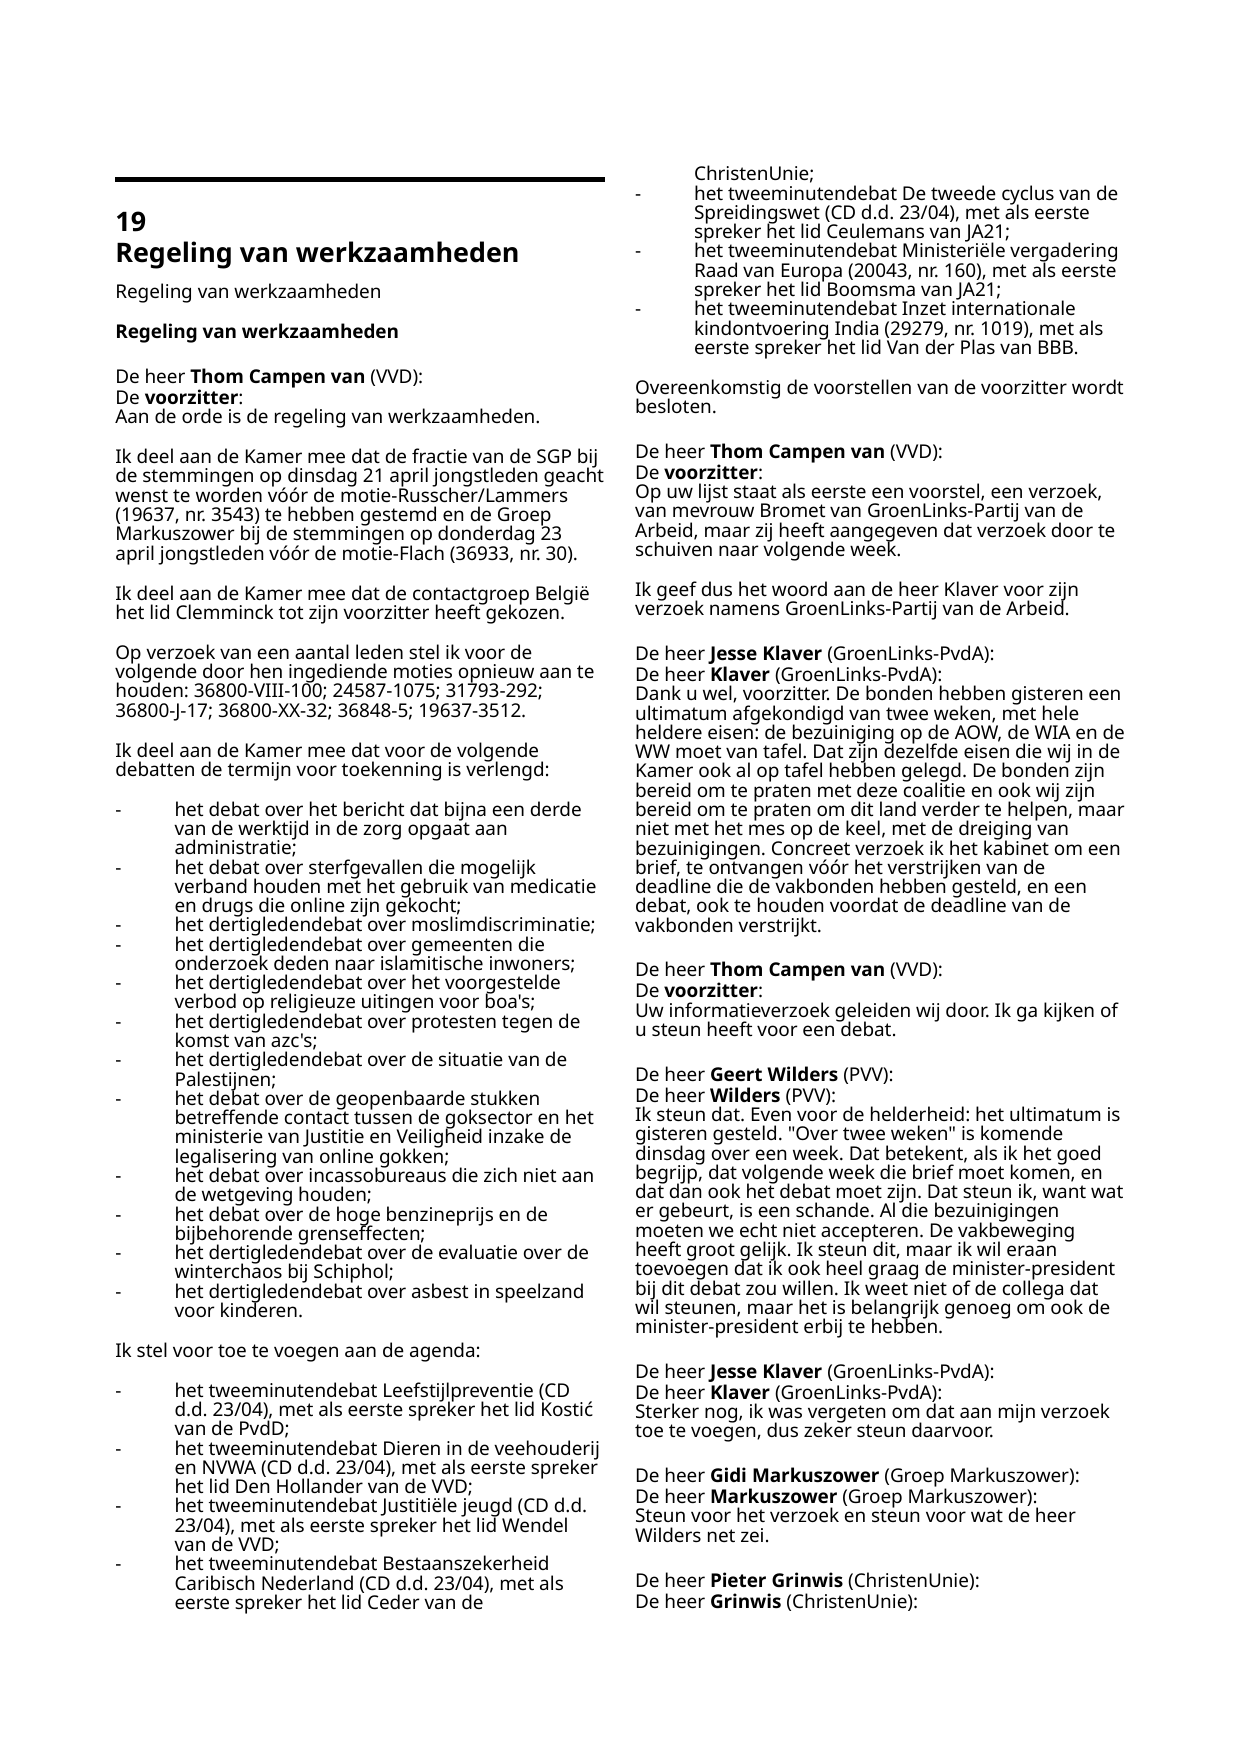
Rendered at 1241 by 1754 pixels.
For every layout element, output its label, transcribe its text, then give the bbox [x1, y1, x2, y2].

list het tweeminutendebat De tweede cyclus van de Spreidingswet (CD d.d. 23/04), met als eerste spreker het lid Ceulemans van JA21; [635, 184, 1125, 242]
text De heer Geert Wilders (PVV): [635, 1061, 1125, 1087]
text Regeling van werkzaamheden [115, 283, 605, 302]
text Aan de orde is de regeling van werkzaamheden. [115, 408, 605, 427]
text Dank u wel, voorzitter. De bonden hebben gisteren een ultimatum afgekondigd van twee weken, met hele heldere eisen: de bezuiniging op de AOW, de WIA en de WW moet van tafel. Dat zijn dezelfde eisen die wij in de Kamer ook al op tafel hebben gelegd. De bonden zijn bereid om te praten met deze coalitie en ook wij zijn bereid om te praten om dit land verder te helpen, maar niet met het mes op de keel, met de dreiging van bezuinigingen. Concreet verzoek ik het kabinet om een brief, te ontvangen vóór het verstrijken van de deadline die de vakbonden hebben gesteld, en een debat, ook te houden voordat de deadline van de vakbonden verstrijkt. [635, 685, 1125, 936]
list het dertigledendebat over het voorgestelde verbod op religieuze uitingen voor boa's; [115, 974, 605, 1013]
list het tweeminutendebat Inzet internationale kindontvoering India (29279, nr. 1019), met als eerste spreker het lid Van der Plas van BBB. [635, 300, 1125, 358]
text De heer Thom Campen van (VVD): [115, 363, 605, 389]
list het tweeminutendebat Bestaanszekerheid Caribisch Nederland (CD d.d. 23/04), met als eerste spreker het lid Ceder van de [115, 1555, 605, 1613]
list ChristenUnie; [635, 165, 1125, 184]
text De heer Grinwis (ChristenUnie): [635, 1593, 1125, 1612]
text Ik deel aan de Kamer mee dat de fractie van de SGP bij de stemmingen op dinsdag 21 april jongstleden geacht wenst te worden vóór de motie-Russcher/Lammers (19637, nr. 3543) te hebben gestemd en de Groep Markuszower bij de stemmingen op donderdag 23 april jongstleden vóór de motie-Flach (36933, nr. 30). [115, 448, 605, 564]
text De heer Jesse Klaver (GroenLinks-PvdA): [635, 1358, 1125, 1384]
text Ik deel aan de Kamer mee dat voor de volgende debatten de termijn voor toekenning is verlengd: [115, 742, 605, 780]
list het debat over sterfgevallen die mogelijk verband houden met het gebruik van medicatie en drugs die online zijn gekocht; [115, 859, 605, 916]
text Regeling van werkzaamheden [115, 239, 605, 283]
text 19 [115, 203, 605, 239]
text De heer Wilders (PVV): [635, 1087, 1125, 1106]
text Sterker nog, ik was vergeten om dat aan mijn verzoek toe te voegen, dus zeker steun daarvoor. [635, 1403, 1125, 1442]
list het dertigledendebat over de situatie van de Palestijnen; [115, 1051, 605, 1090]
text De heer Pieter Grinwis (ChristenUnie): [635, 1567, 1125, 1593]
list het debat over incassobureaus die zich niet aan de wetgeving houden; [115, 1167, 605, 1206]
text Ik deel aan de Kamer mee dat de contactgroep België het lid Clemminck tot zijn voorzitter heeft gekozen. [115, 584, 605, 623]
list het tweeminutendebat Ministeriële vergadering Raad van Europa (20043, nr. 160), met als eerste spreker het lid Boomsma van JA21; [635, 242, 1125, 300]
list het tweeminutendebat Leefstijlpreventie (CD d.d. 23/04), met als eerste spreker het lid Kostić van de PvdD; [115, 1382, 605, 1440]
text Ik steun dat. Even voor de helderheid: het ultimatum is gisteren gesteld. "Over twee weken" is komende dinsdag over een week. Dat betekent, als ik het goed begrijp, dat volgende week die brief moet komen, en dat dan ook het debat moet zijn. Dat steun ik, want wat er gebeurt, is een schande. Al die bezuinigingen moeten we echt niet accepteren. De vakbeweging heeft groot gelijk. Ik steun dit, maar ik wil eraan toevoegen dat ik ook heel graag de minister-president bij dit debat zou willen. Ik weet niet of de collega dat wil steunen, maar het is belangrijk genoeg om ook de minister-president erbij te hebben. [635, 1106, 1125, 1337]
text De heer Jesse Klaver (GroenLinks-PvdA): [635, 640, 1125, 666]
text Overeenkomstig de voorstellen van de voorzitter wordt besloten. [635, 379, 1125, 417]
text De heer Klaver (GroenLinks-PvdA): [635, 1384, 1125, 1403]
list het tweeminutendebat Justitiële jeugd (CD d.d. 23/04), met als eerste spreker het lid Wendel van de VVD; [115, 1497, 605, 1555]
text De voorzitter: [635, 982, 1125, 1002]
text Regeling van werkzaamheden [115, 323, 605, 342]
list het tweeminutendebat Dieren in de veehouderij en NVWA (CD d.d. 23/04), met als eerste spreker het lid Den Hollander van de VVD; [115, 1440, 605, 1497]
list het debat over de geopenbaarde stukken betreffende contact tussen de goksector en het ministerie van Justitie en Veiligheid inzake de legalisering van online gokken; [115, 1090, 605, 1167]
text De heer Thom Campen van (VVD): [635, 438, 1125, 464]
text Steun voor het verzoek en steun voor wat de heer Wilders net zei. [635, 1507, 1125, 1546]
text De heer Thom Campen van (VVD): [635, 957, 1125, 982]
text De heer Gidi Markuszower (Groep Markuszower): [635, 1462, 1125, 1488]
list het debat over de hoge benzineprijs en de bijbehorende grenseffecten; [115, 1206, 605, 1244]
list het dertigledendebat over gemeenten die onderzoek deden naar islamitische inwoners; [115, 936, 605, 974]
list het debat over het bericht dat bijna een derde van de werktijd in de zorg opgaat aan administratie; [115, 801, 605, 859]
text Ik geef dus het woord aan de heer Klaver voor zijn verzoek namens GroenLinks-Partij van de Arbeid. [635, 581, 1125, 619]
text Ik stel voor toe te voegen aan de agenda: [115, 1342, 605, 1361]
list het dertigledendebat over de evaluatie over de winterchaos bij Schiphol; [115, 1244, 605, 1283]
text De voorzitter: [635, 464, 1125, 483]
text Uw informatieverzoek geleiden wij door. Ik ga kijken of u steun heeft voor een debat. [635, 1002, 1125, 1040]
list het dertigledendebat over protesten tegen de komst van azc's; [115, 1013, 605, 1051]
text De voorzitter: [115, 389, 605, 408]
text Op verzoek van een aantal leden stel ik voor de volgende door hen ingediende moties opnieuw aan te houden: 36800-VIII-100; 24587-1075; 31793-292; 36800-J-17; 36800-XX-32; 36848-5; 19637-3512. [115, 644, 605, 721]
list het dertigledendebat over asbest in speelzand voor kinderen. [115, 1283, 605, 1321]
text Op uw lijst staat als eerste een voorstel, een verzoek, van mevrouw Bromet van GroenLinks-Partij van de Arbeid, maar zij heeft aangegeven dat verzoek door te schuiven naar volgende week. [635, 483, 1125, 560]
list het dertigledendebat over moslimdiscriminatie; [115, 916, 605, 936]
text De heer Klaver (GroenLinks-PvdA): [635, 666, 1125, 685]
text De heer Markuszower (Groep Markuszower): [635, 1488, 1125, 1507]
